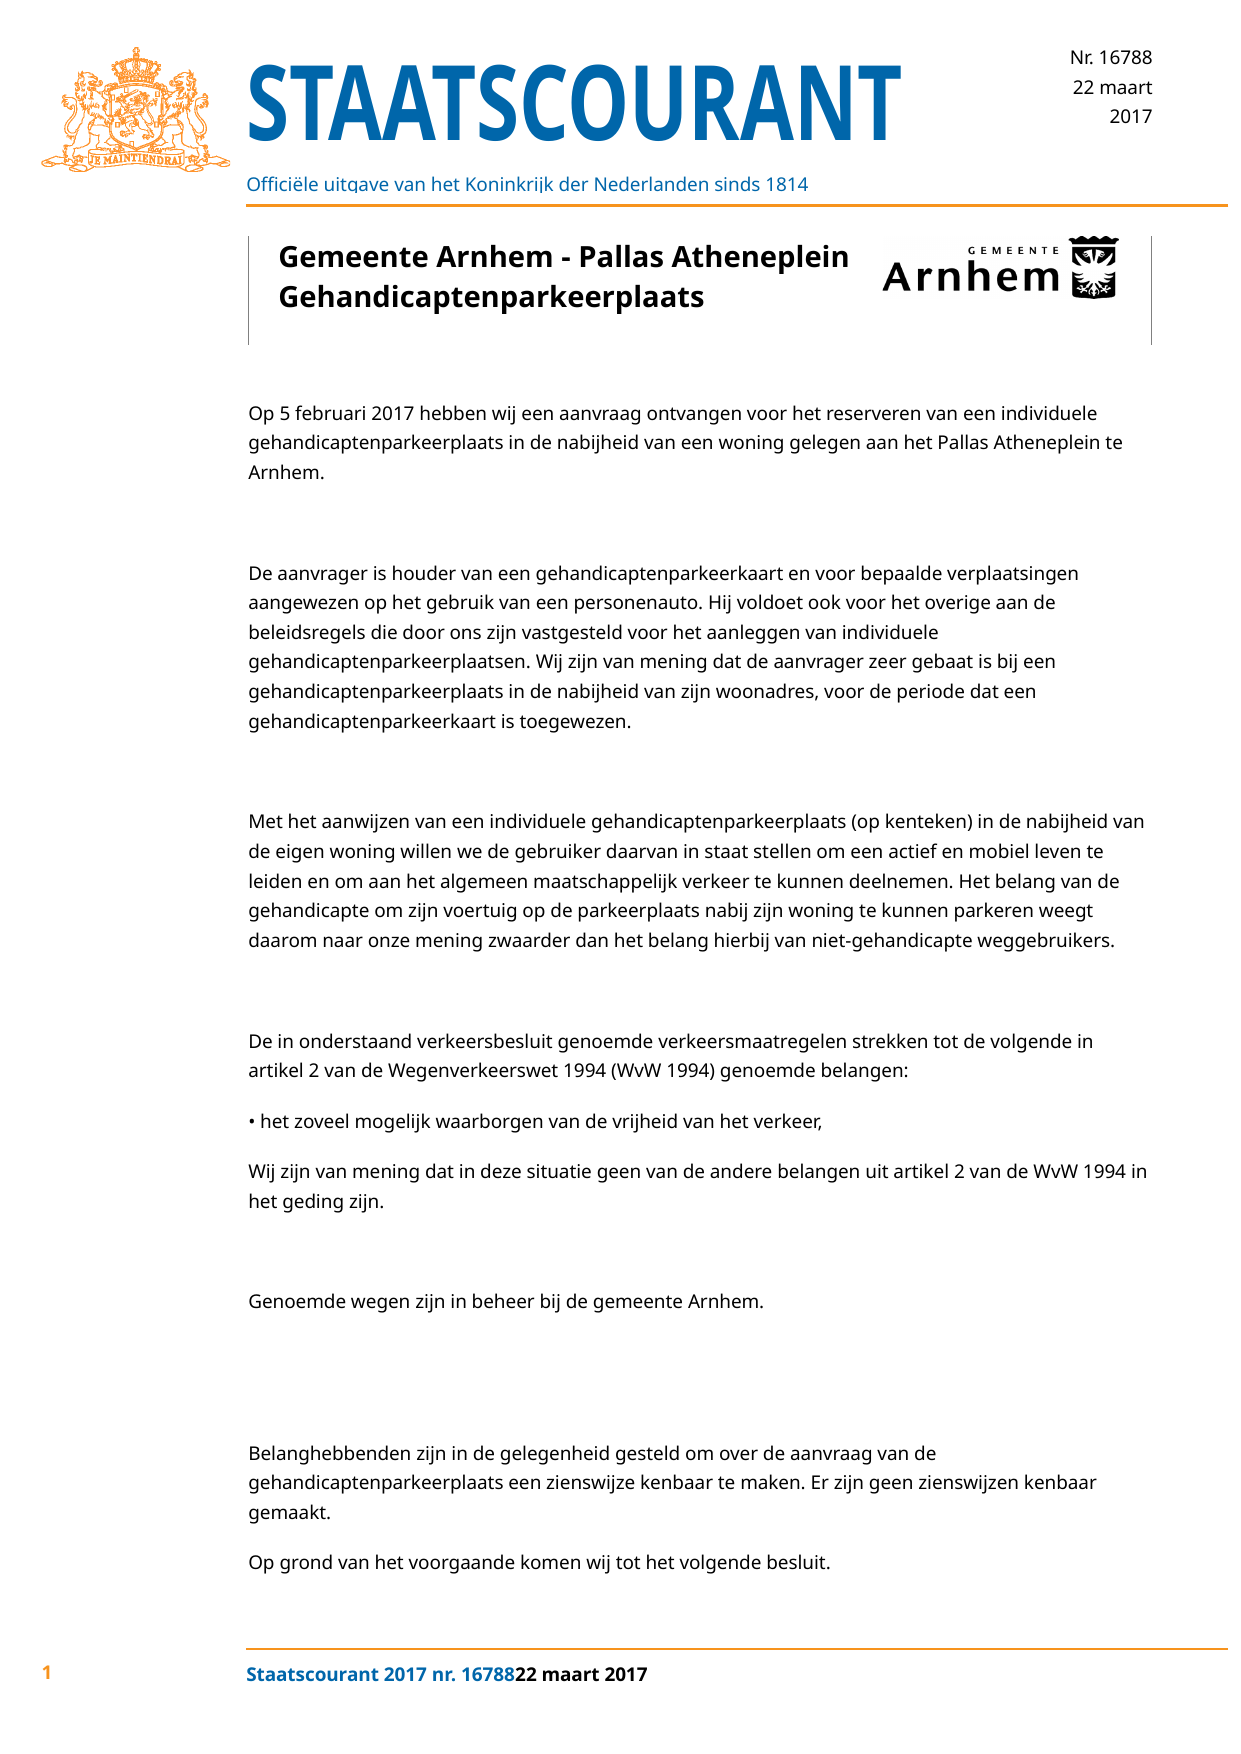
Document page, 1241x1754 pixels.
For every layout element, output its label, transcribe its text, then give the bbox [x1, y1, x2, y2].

text Op 5 februari 2017 hebben wij een aanvraag ontvangen voor het reserveren van een individuele gehandicaptenparkeerplaats in de nabijheid van een woning gelegen aan het Pallas Atheneplein te Arnhem. [248, 400, 1152, 485]
text • het zoveel mogelijk waarborgen van de vrijheid van het verkeer, [248, 1108, 1152, 1134]
text Belanghebbenden zijn in de gelegenheid gesteld om over de aanvraag van de gehandicaptenparkeerplaats een zienswijze kenbaar te maken. Er zijn geen zienswijzen kenbaar gemaakt. [248, 1440, 1152, 1525]
picture [41, 47, 231, 172]
text De aanvrager is houder van een gehandicaptenparkeerkaart en voor bepaalde verplaatsingen aangewezen op het gebruik van een personenauto. Hij voldoet ook voor het overige aan de beleidsregels die door ons zijn vastgesteld voor het aanleggen van individuele gehandicaptenparkeerplaatsen. Wij zijn van mening dat de aanvrager zeer gebaat is bij een gehandicaptenparkeerplaats in de nabijheid van zijn woonadres, voor de periode dat een gehandicaptenparkeerkaart is toegewezen. [248, 560, 1152, 734]
table_header Gemeente Arnhem - Pallas Atheneplein Gehandicaptenparkeerplaats [249, 236, 850, 345]
picture [882, 236, 1119, 299]
text Genoemde wegen zijn in beheer bij de gemeente Arnhem. [248, 1289, 1152, 1314]
text Wij zijn van mening dat in deze situatie geen van de andere belangen uit artikel 2 van de WvW 1994 in het geding zijn. [248, 1158, 1152, 1214]
table_header [850, 236, 1151, 345]
text De in onderstaand verkeersbesluit genoemde verkeersmaatregelen strekken tot de volgende in artikel 2 van de Wegenverkeerswet 1994 (WvW 1994) genoemde belangen: [248, 1028, 1152, 1083]
text Met het aanwijzen van een individuele gehandicaptenparkeerplaats (op kenteken) in de nabijheid van de eigen woning willen we de gebruiker daarvan in staat stellen om een actief en mobiel leven te leiden en om aan het algemeen maatschappelijk verkeer te kunnen deelnemen. Het belang van de gehandicapte om zijn voertuig op de parkeerplaats nabij zijn woning te kunnen parkeren weegt daarom naar onze mening zwaarder dan het belang hierbij van niet-gehandicapte weggebruikers. [248, 809, 1152, 953]
text Op grond van het voorgaande komen wij tot het volgende besluit. [248, 1549, 1152, 1575]
